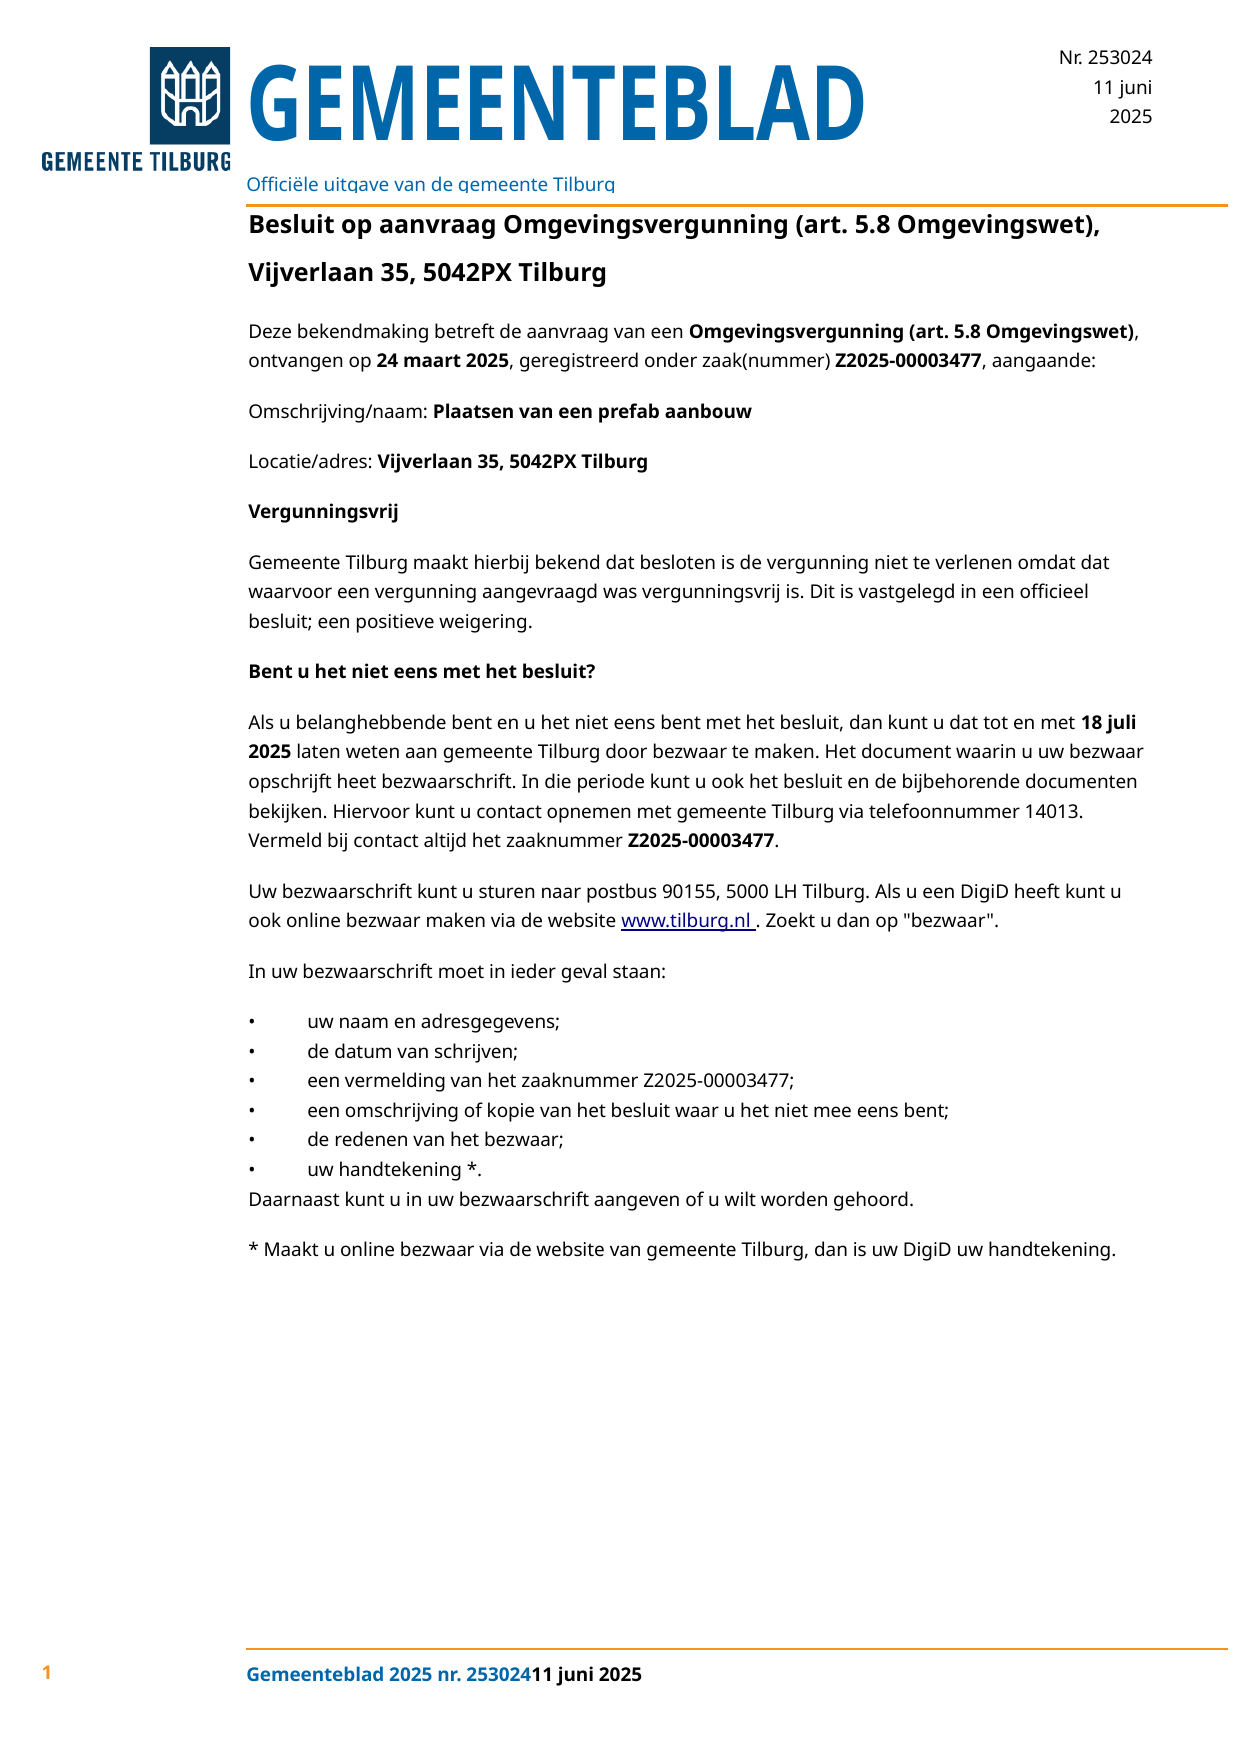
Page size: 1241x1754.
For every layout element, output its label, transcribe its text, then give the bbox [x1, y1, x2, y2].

text * Maakt u online bezwaar via de website van gemeente Tilburg, dan is uw DigiD uw handtekening. [248, 1236, 1152, 1262]
list uw handtekening *. [248, 1156, 1152, 1182]
list een omschrijving of kopie van het besluit waar u het niet mee eens bent; [248, 1097, 1152, 1123]
text Locatie/adres: Vijverlaan 35, 5042PX Tilburg [248, 448, 1152, 474]
list een vermelding van het zaaknummer Z2025-00003477; [248, 1067, 1152, 1093]
text Gemeente Tilburg maakt hierbij bekend dat besloten is de vergunning niet te verlenen omdat dat waarvoor een vergunning aangevraagd was vergunningsvrij is. Dit is vastgelegd in een officieel besluit; een positieve weigering. [248, 549, 1152, 634]
list de datum van schrijven; [248, 1038, 1152, 1064]
text Besluit op aanvraag Omgevingsvergunning (art. 5.8 Omgevingswet), Vijverlaan 35, 5042PX Tilburg [248, 207, 1152, 288]
text Deze bekendmaking betreft de aanvraag van een Omgevingsvergunning (art. 5.8 Omgevingswet), ontvangen op 24 maart 2025, geregistreerd onder zaak(nummer) Z2025-00003477, aangaande: [248, 318, 1152, 373]
picture [41, 47, 231, 172]
text Omschrijving/naam: Plaatsen van een prefab aanbouw [248, 398, 1152, 424]
text Als u belanghebbende bent en u het niet eens bent met het besluit, dan kunt u dat tot en met 18 juli 2025 laten weten aan gemeente Tilburg door bezwaar te maken. Het document waarin u uw bezwaar opschrijft heet bezwaarschrift. In die periode kunt u ook het besluit en de bijbehorende documenten bekijken. Hiervoor kunt u contact opnemen met gemeente Tilburg via telefoonnummer 14013. Vermeld bij contact altijd het zaaknummer Z2025-00003477. [248, 709, 1152, 853]
text Vergunningsvrij [248, 499, 1152, 524]
list uw naam en adresgegevens; [248, 1008, 1152, 1034]
text In uw bezwaarschrift moet in ieder geval staan: [248, 958, 1152, 984]
text Daarnaast kunt u in uw bezwaarschrift aangeven of u wilt worden gehoord. [248, 1186, 1152, 1212]
text Uw bezwaarschrift kunt u sturen naar postbus 90155, 5000 LH Tilburg. Als u een DigiD heeft kunt u ook online bezwaar maken via de website www.tilburg.nl . Zoekt u dan op "bezwaar". [248, 878, 1152, 933]
list de redenen van het bezwaar; [248, 1127, 1152, 1152]
text Bent u het niet eens met het besluit? [248, 659, 1152, 684]
